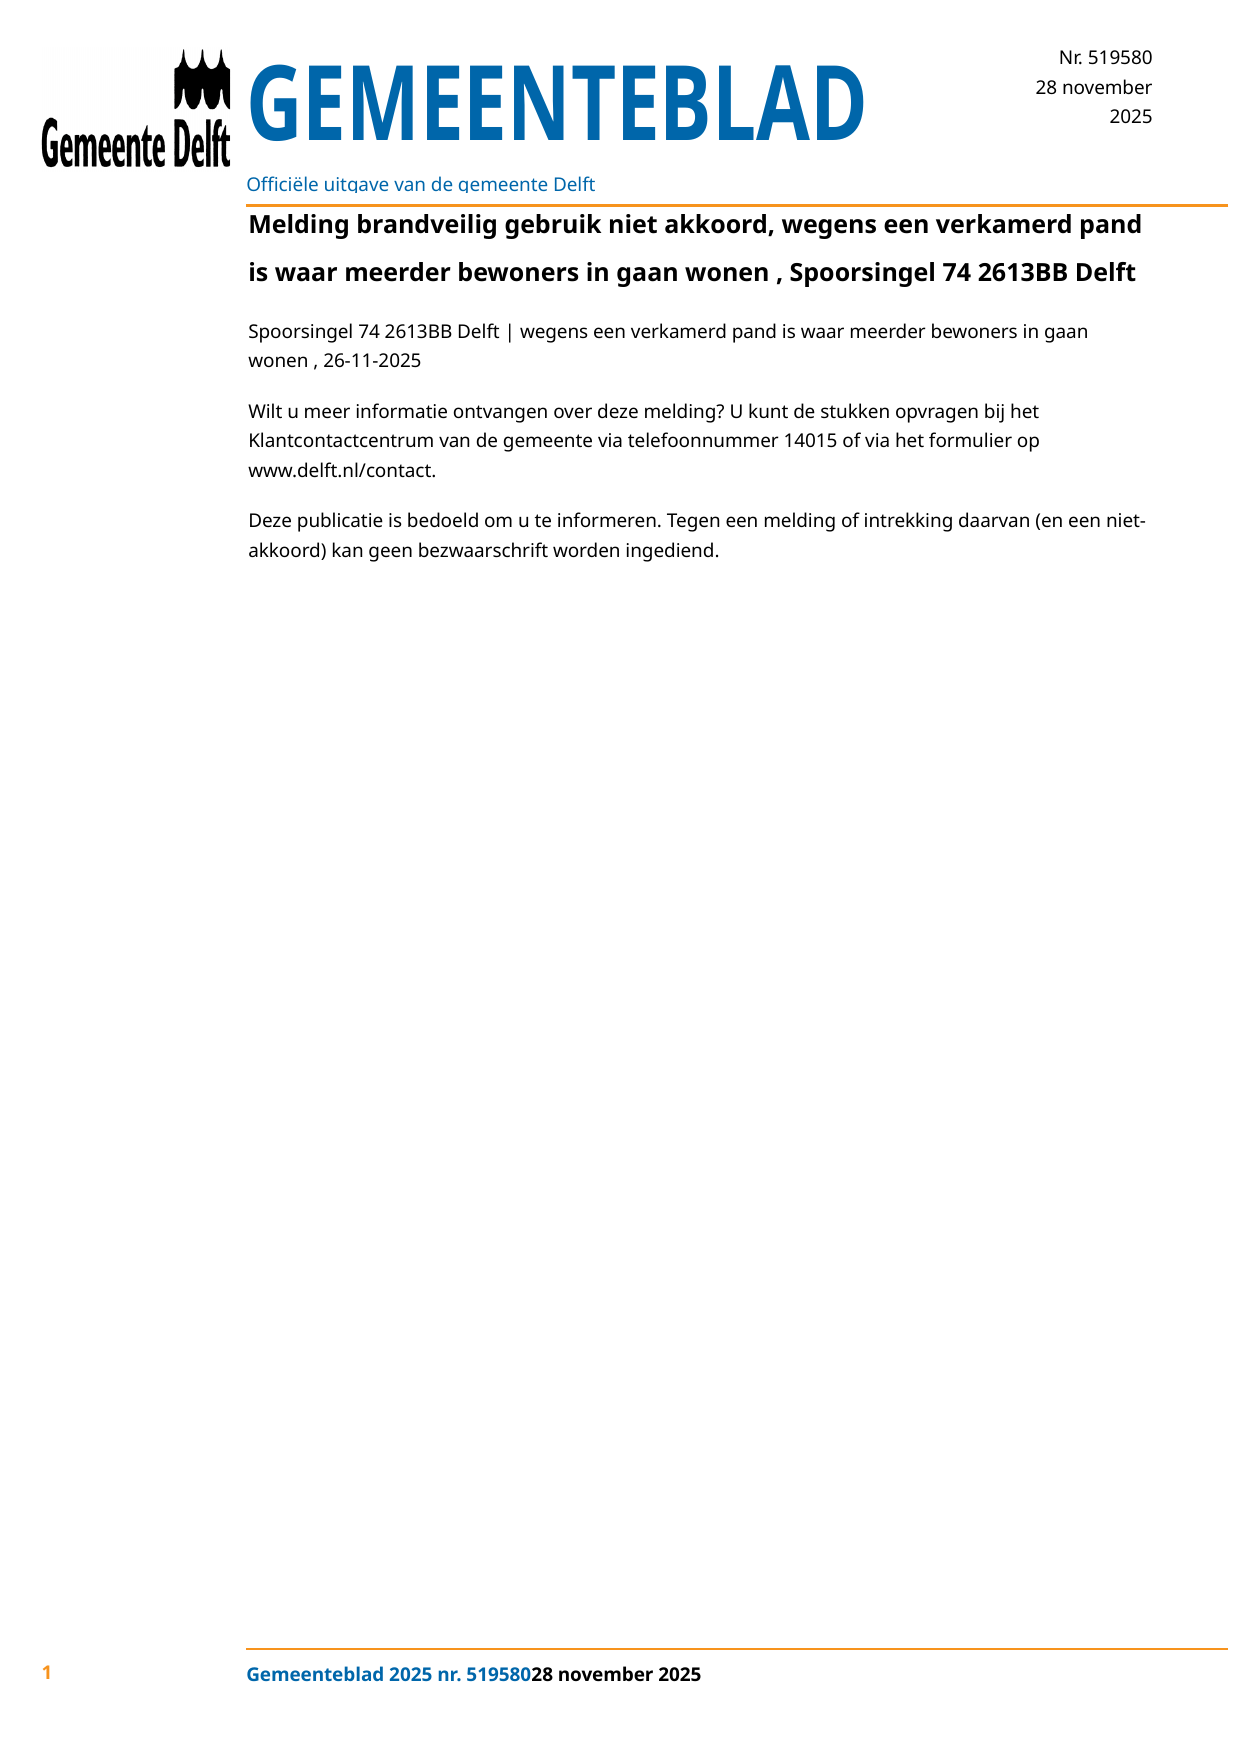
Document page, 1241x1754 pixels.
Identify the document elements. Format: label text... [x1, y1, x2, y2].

text Deze publicatie is bedoeld om u te informeren. Tegen een melding of intrekking daarvan (en een niet-akkoord) kan geen bezwaarschrift worden ingediend. [248, 507, 1152, 563]
text Melding brandveilig gebruik niet akkoord, wegens een verkamerd pand is waar meerder bewoners in gaan wonen , Spoorsingel 74 2613BB Delft [248, 207, 1152, 288]
text Spoorsingel 74 2613BB Delft | wegens een verkamerd pand is waar meerder bewoners in gaan wonen , 26-11-2025 [248, 318, 1152, 373]
picture [41, 47, 231, 172]
text Wilt u meer informatie ontvangen over deze melding? U kunt de stukken opvragen bij het Klantcontactcentrum van de gemeente via telefoonnummer 14015 of via het formulier op www.delft.nl/contact. [248, 398, 1152, 483]
